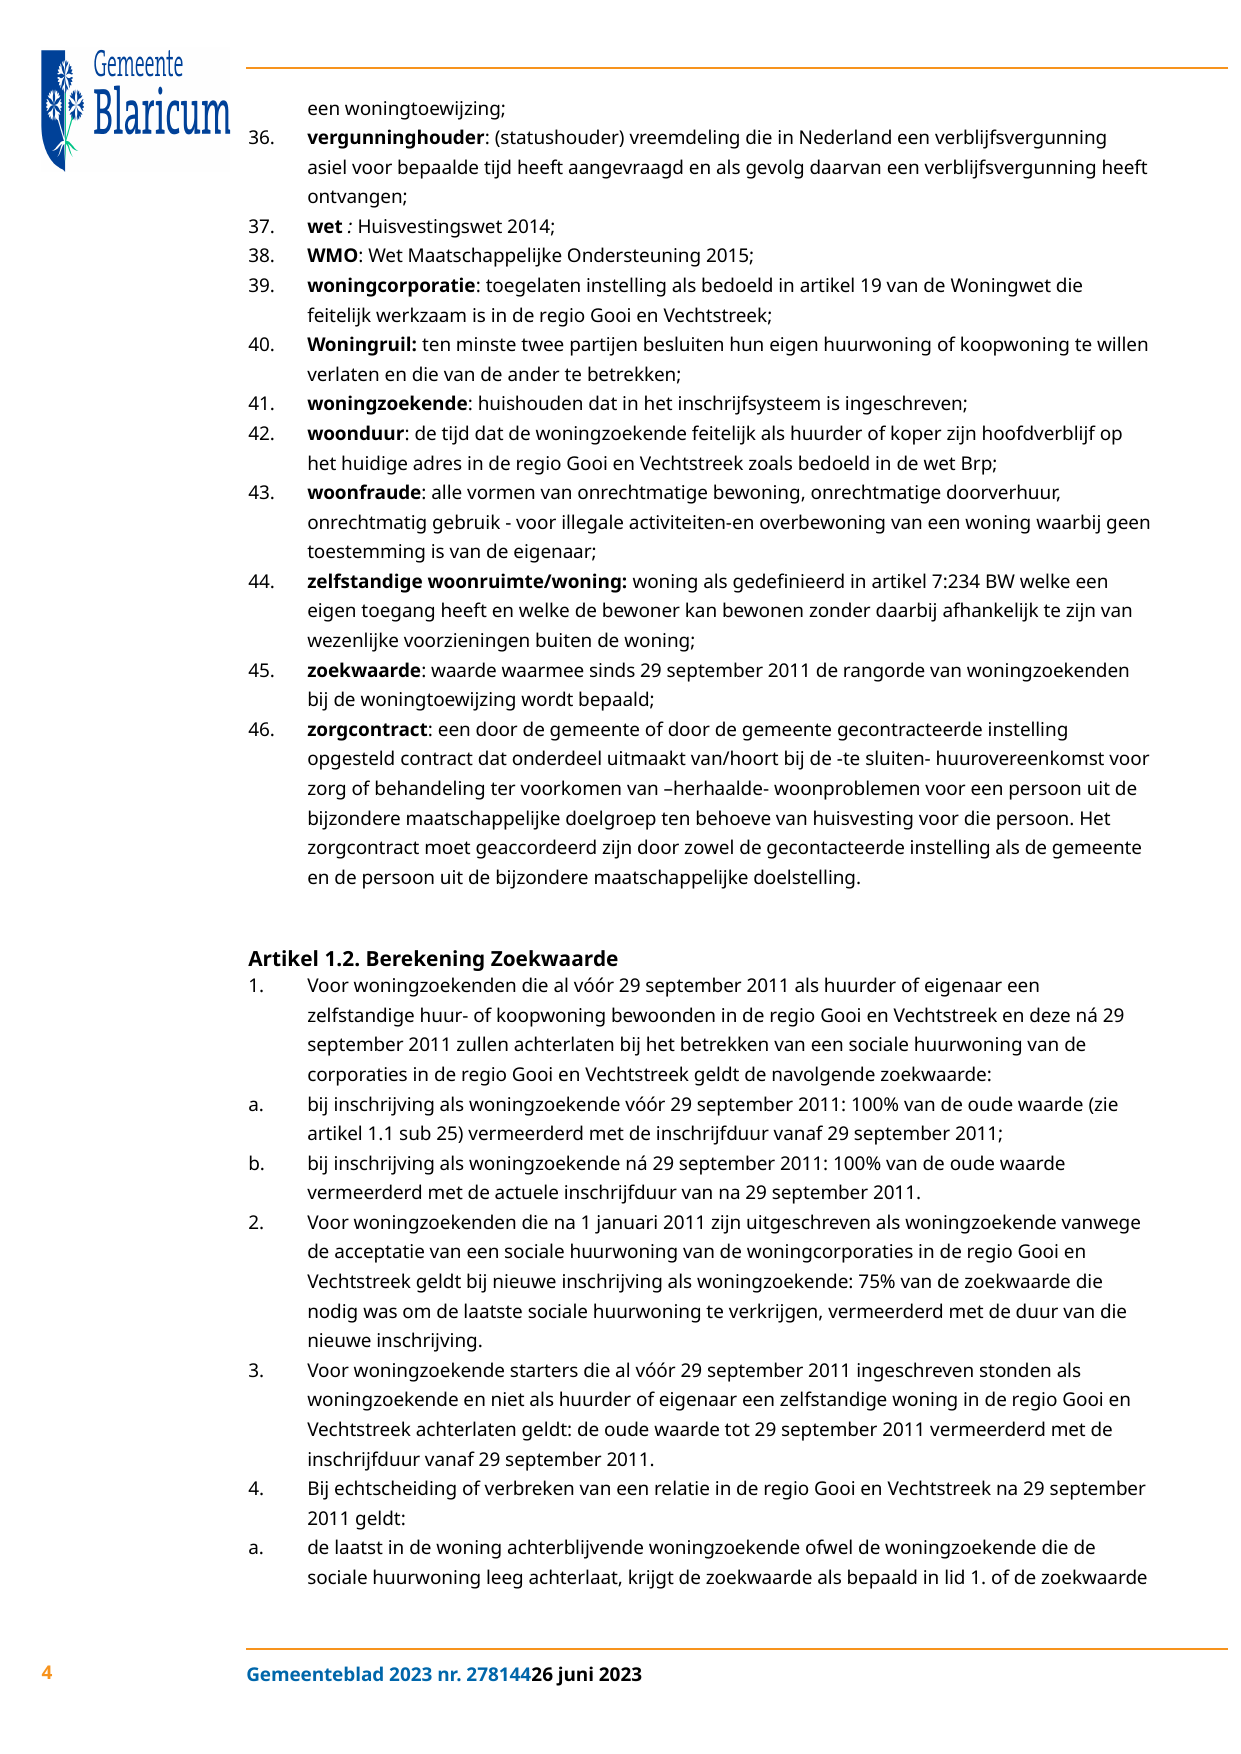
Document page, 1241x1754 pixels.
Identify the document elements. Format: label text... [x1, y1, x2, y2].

list vergunninghouder: (statushouder) vreemdeling die in Nederland een verblijfsvergunning asiel voor bepaalde tijd heeft aangevraagd en als gevolg daarvan een verblijfsvergunning heeft ontvangen; [248, 124, 1152, 209]
list Woningruil: ten minste twee partijen besluiten hun eigen huurwoning of koopwoning te willen verlaten en die van de ander te betrekken; [248, 331, 1152, 387]
list Voor woningzoekende starters die al vóór 29 september 2011 ingeschreven stonden als woningzoekende en niet als huurder of eigenaar een zelfstandige woning in de regio Gooi en Vechtstreek achterlaten geldt: de oude waarde tot 29 september 2011 vermeerderd met de inschrijfduur vanaf 29 september 2011. [248, 1357, 1152, 1471]
list woningzoekende: huishouden dat in het inschrijfsysteem is ingeschreven; [248, 391, 1152, 416]
list de laatst in de woning achterblijvende woningzoekende ofwel de woningzoekende die de sociale huurwoning leeg achterlaat, krijgt de zoekwaarde als bepaald in lid 1. of de zoekwaarde [248, 1534, 1152, 1590]
list Voor woningzoekenden die na 1 januari 2011 zijn uitgeschreven als woningzoekende vanwege de acceptatie van een sociale huurwoning van de woningcorporaties in de regio Gooi en Vechtstreek geldt bij nieuwe inschrijving als woningzoekende: 75% van de zoekwaarde die nodig was om de laatste sociale huurwoning te verkrijgen, vermeerderd met de duur van die nieuwe inschrijving. [248, 1209, 1152, 1353]
list woningcorporatie: toegelaten instelling als bedoeld in artikel 19 van de Woningwet die feitelijk werkzaam is in de regio Gooi en Vechtstreek; [248, 272, 1152, 328]
picture [41, 47, 231, 172]
list zoekwaarde: waarde waarmee sinds 29 september 2011 de rangorde van woningzoekenden bij de woningtoewijzing wordt bepaald; [248, 657, 1152, 712]
list woonfraude: alle vormen van onrechtmatige bewoning, onrechtmatige doorverhuur, onrechtmatig gebruik - voor illegale activiteiten-en overbewoning van een woning waarbij geen toestemming is van de eigenaar; [248, 479, 1152, 564]
list WMO: Wet Maatschappelijke Ondersteuning 2015; [248, 243, 1152, 268]
list bij inschrijving als woningzoekende vóór 29 september 2011: 100% van de oude waarde (zie artikel 1.1 sub 25) vermeerderd met de inschrijfduur vanaf 29 september 2011; [248, 1091, 1152, 1146]
list bij inschrijving als woningzoekende ná 29 september 2011: 100% van de oude waarde vermeerderd met de actuele inschrijfduur van na 29 september 2011. [248, 1150, 1152, 1205]
text Artikel 1.2. Berekening Zoekwaarde [248, 944, 1152, 972]
list wet : Huisvestingswet 2014; [248, 213, 1152, 239]
list een woningtoewijzing; [248, 95, 1152, 121]
list Bij echtscheiding of verbreken van een relatie in de regio Gooi en Vechtstreek na 29 september 2011 geldt: [248, 1475, 1152, 1531]
list zorgcontract: een door de gemeente of door de gemeente gecontracteerde instelling opgesteld contract dat onderdeel uitmaakt van/hoort bij de -te sluiten- huurovereenkomst voor zorg of behandeling ter voorkomen van –herhaalde- woonproblemen voor een persoon uit de bijzondere maatschappelijke doelgroep ten behoeve van huisvesting voor die persoon. Het zorgcontract moet geaccordeerd zijn door zowel de gecontacteerde instelling als de gemeente en de persoon uit de bijzondere maatschappelijke doelstelling. [248, 716, 1152, 890]
list zelfstandige woonruimte/woning: woning als gedefinieerd in artikel 7:234 BW welke een eigen toegang heeft en welke de bewoner kan bewonen zonder daarbij afhankelijk te zijn van wezenlijke voorzieningen buiten de woning; [248, 568, 1152, 653]
list woonduur: de tijd dat de woningzoekende feitelijk als huurder of koper zijn hoofdverblijf op het huidige adres in de regio Gooi en Vechtstreek zoals bedoeld in de wet Brp; [248, 420, 1152, 476]
list Voor woningzoekenden die al vóór 29 september 2011 als huurder of eigenaar een zelfstandige huur- of koopwoning bewoonden in de regio Gooi en Vechtstreek en deze ná 29 september 2011 zullen achterlaten bij het betrekken van een sociale huurwoning van de corporaties in de regio Gooi en Vechtstreek geldt de navolgende zoekwaarde: [248, 972, 1152, 1087]
